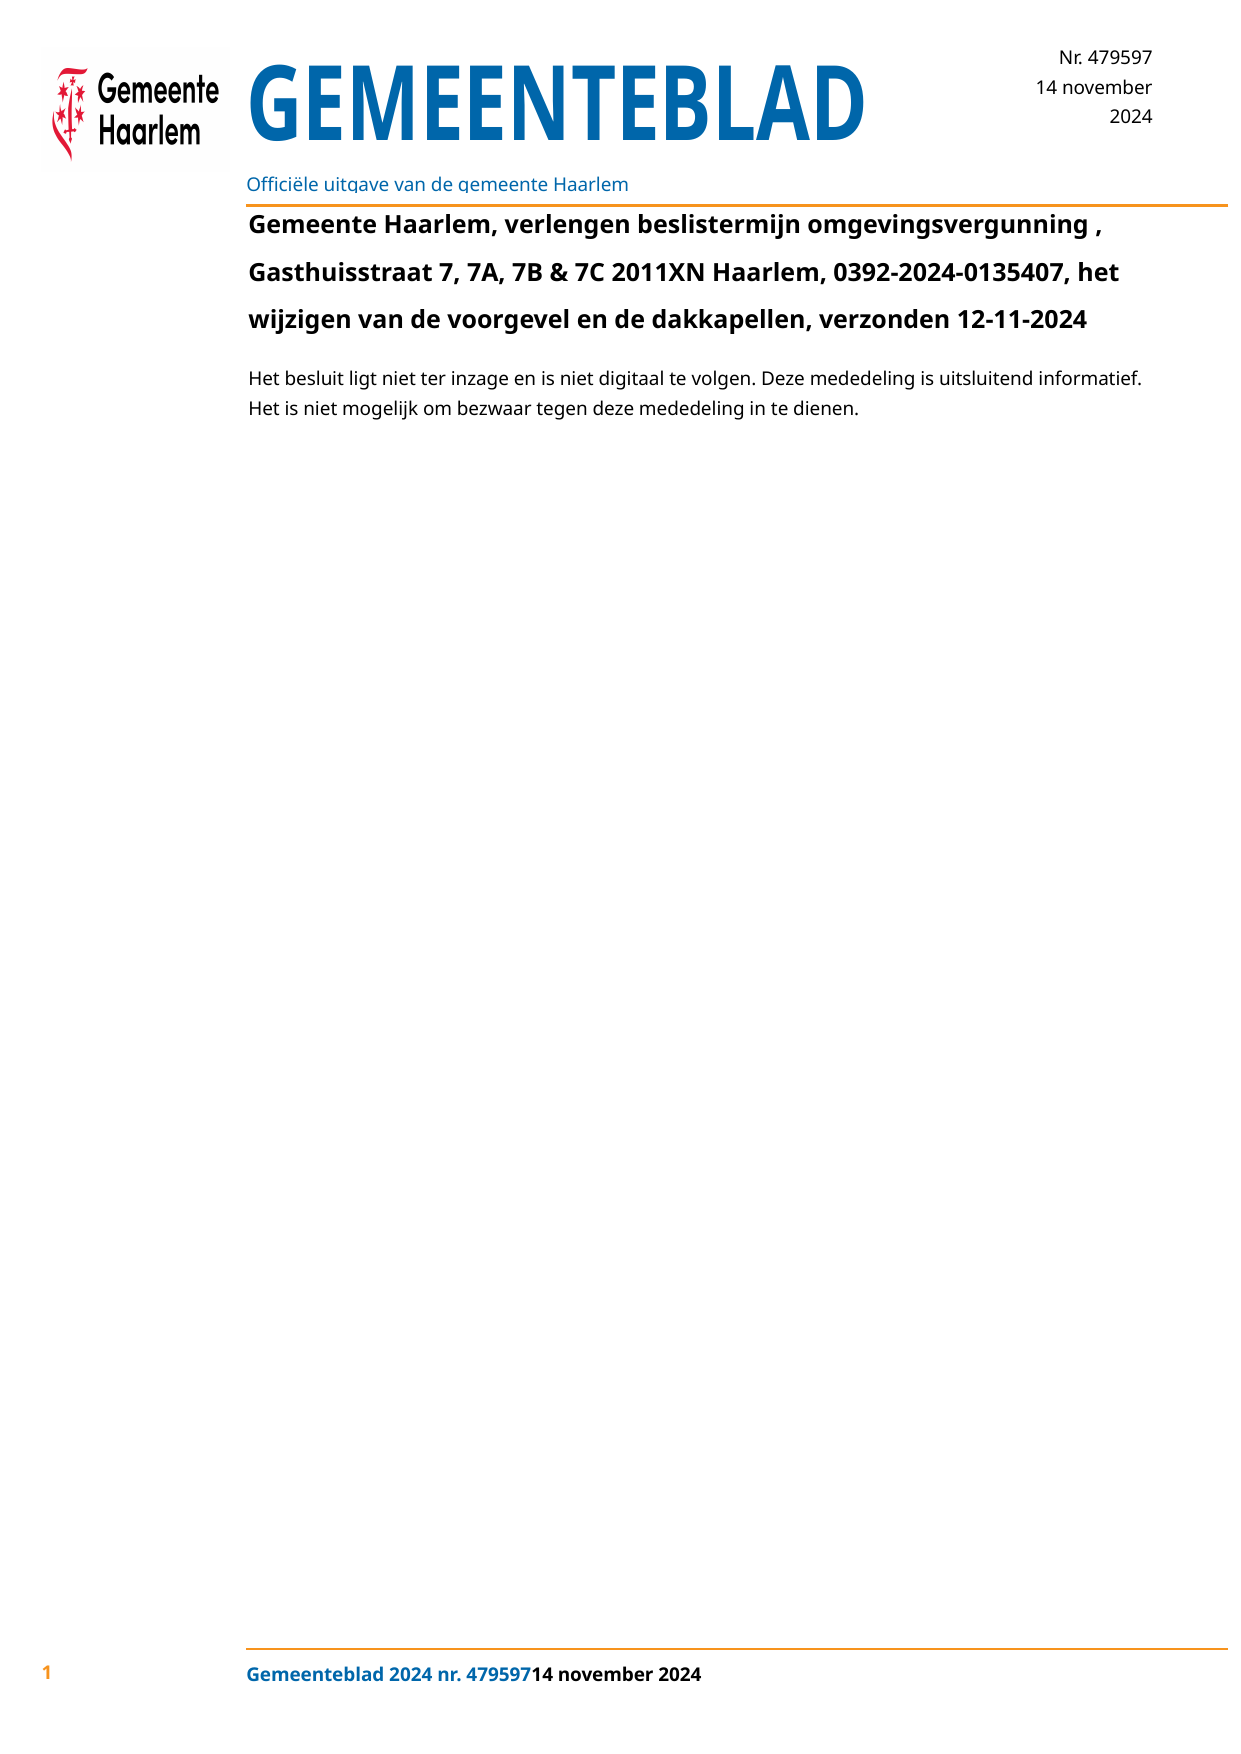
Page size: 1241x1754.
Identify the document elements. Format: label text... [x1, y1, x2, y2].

picture [41, 47, 231, 172]
text Gemeente Haarlem, verlengen beslistermijn omgevingsvergunning , Gasthuisstraat 7, 7A, 7B & 7C 2011XN Haarlem, 0392-2024-0135407, het wijzigen van de voorgevel en de dakkapellen, verzonden 12-11-2024 [248, 207, 1152, 336]
text Het besluit ligt niet ter inzage en is niet digitaal te volgen. Deze mededeling is uitsluitend informatief. Het is niet mogelijk om bezwaar tegen deze mededeling in te dienen. [248, 366, 1152, 421]
